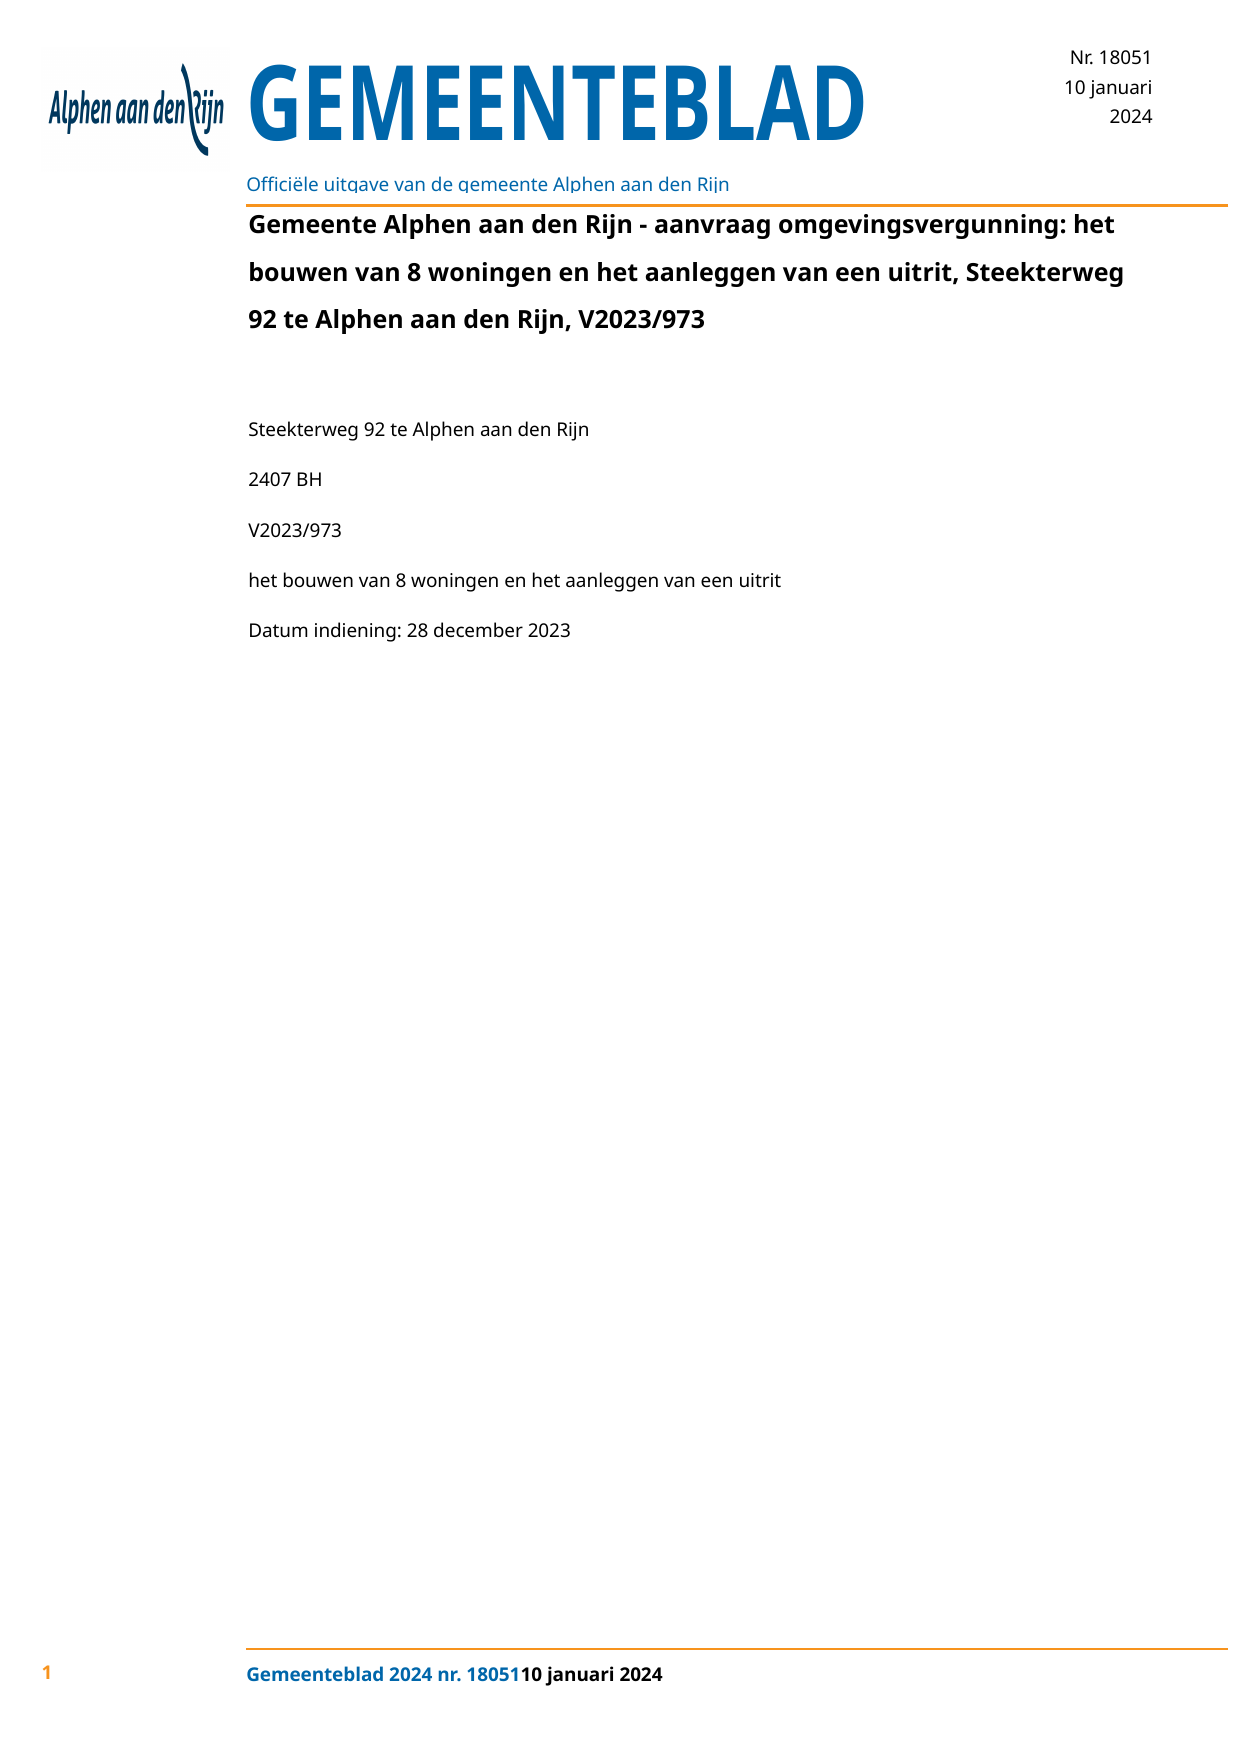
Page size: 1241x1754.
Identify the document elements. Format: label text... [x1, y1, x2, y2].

text Steekterweg 92 te Alphen aan den Rijn [248, 416, 1152, 442]
text V2023/973 [248, 517, 1152, 542]
text 2407 BH [248, 466, 1152, 492]
text Datum indiening: 28 december 2023 [248, 618, 1152, 643]
text het bouwen van 8 woningen en het aanleggen van een uitrit [248, 567, 1152, 593]
picture [41, 47, 231, 172]
text Gemeente Alphen aan den Rijn - aanvraag omgevingsvergunning: het bouwen van 8 woningen en het aanleggen van een uitrit, Steekterweg 92 te Alphen aan den Rijn, V2023/973 [248, 207, 1152, 336]
